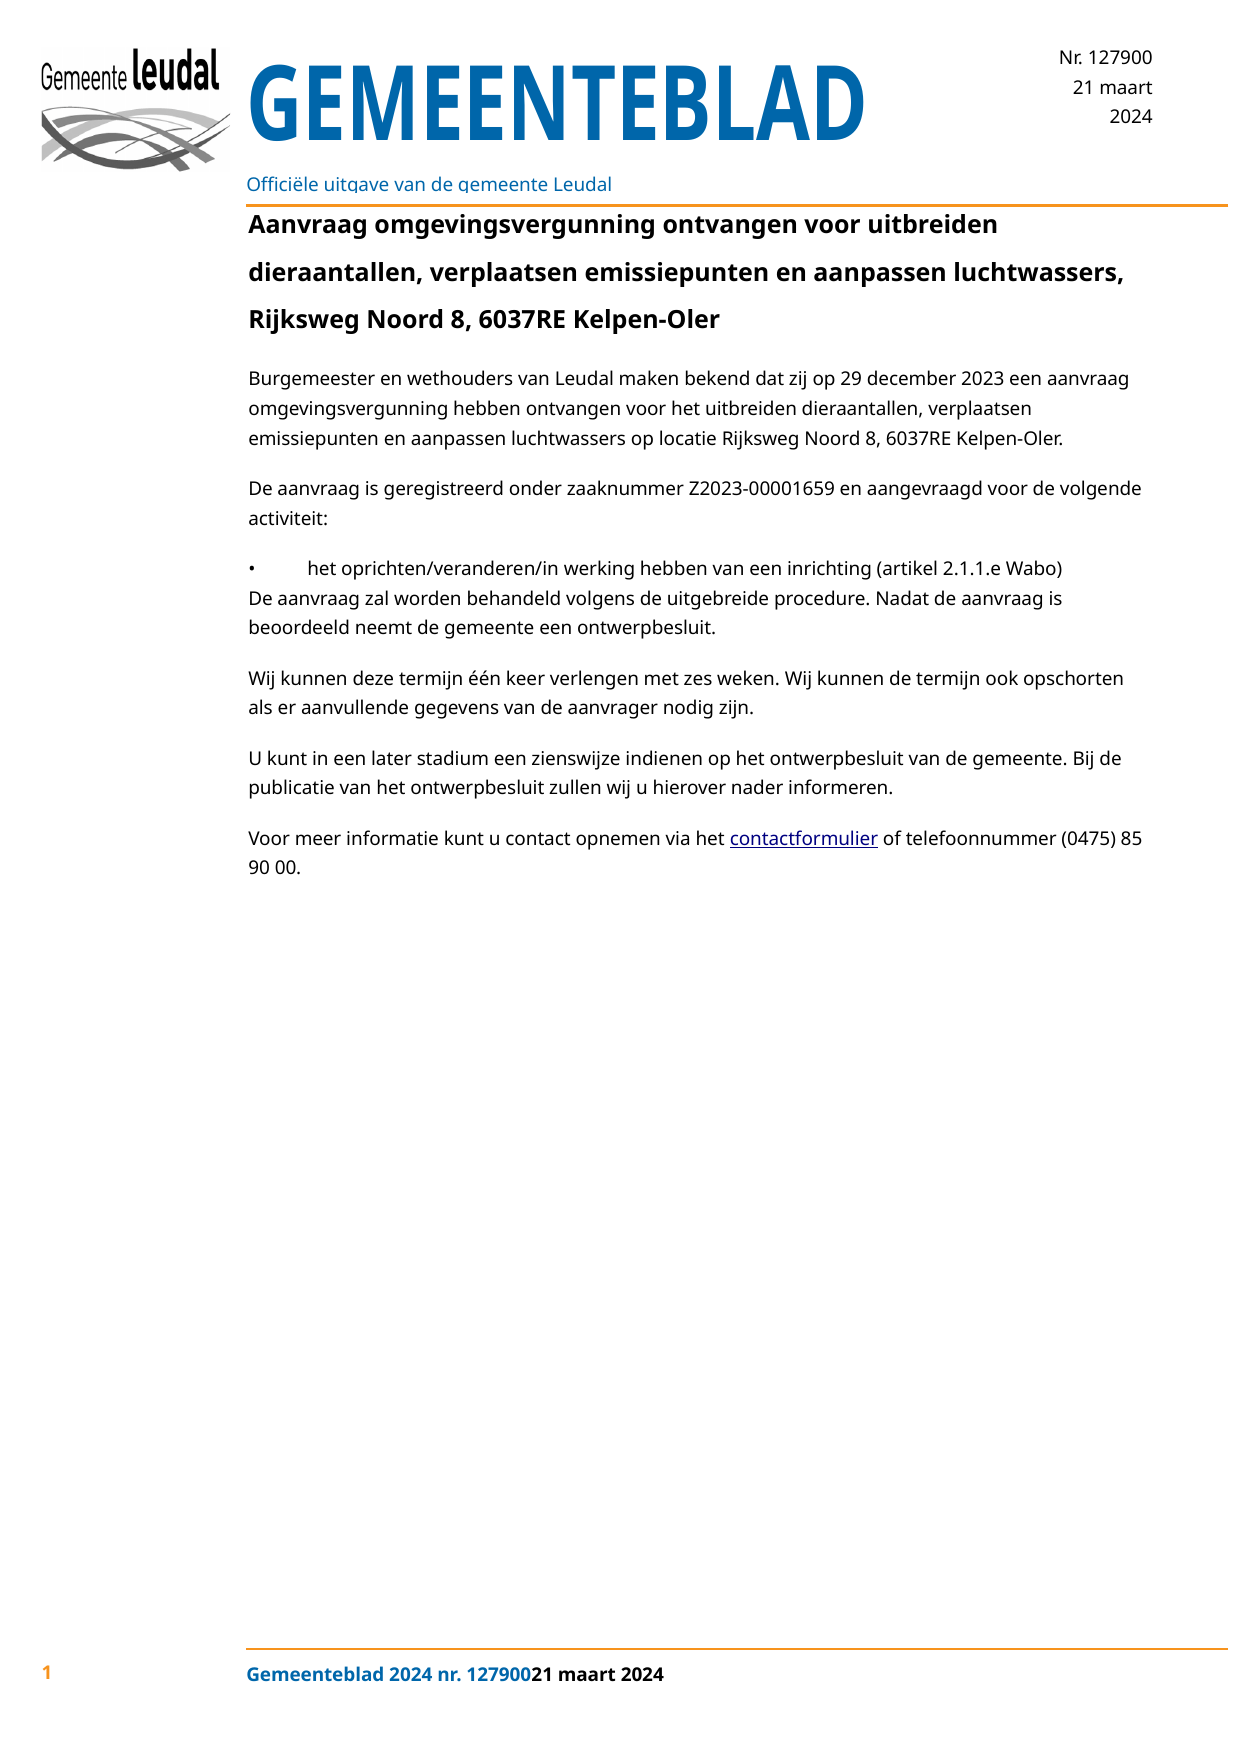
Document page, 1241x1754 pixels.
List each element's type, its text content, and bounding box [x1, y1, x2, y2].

text Aanvraag omgevingsvergunning ontvangen voor uitbreiden dieraantallen, verplaatsen emissiepunten en aanpassen luchtwassers, Rijksweg Noord 8, 6037RE Kelpen-Oler [248, 207, 1152, 336]
text Voor meer informatie kunt u contact opnemen via het contactformulier of telefoonnummer (0475) 85 90 00. [248, 825, 1152, 880]
text Burgemeester en wethouders van Leudal maken bekend dat zij op 29 december 2023 een aanvraag omgevingsvergunning hebben ontvangen voor het uitbreiden dieraantallen, verplaatsen emissiepunten en aanpassen luchtwassers op locatie Rijksweg Noord 8, 6037RE Kelpen-Oler. [248, 366, 1152, 450]
text De aanvraag zal worden behandeld volgens de uitgebreide procedure. Nadat de aanvraag is beoordeeld neemt de gemeente een ontwerpbesluit. [248, 585, 1152, 640]
text U kunt in een later stadium een zienswijze indienen op het ontwerpbesluit van de gemeente. Bij de publicatie van het ontwerpbesluit zullen wij u hierover nader informeren. [248, 745, 1152, 800]
text Wij kunnen deze termijn één keer verlengen met zes weken. Wij kunnen de termijn ook opschorten als er aanvullende gegevens van de aanvrager nodig zijn. [248, 665, 1152, 720]
text De aanvraag is geregistreerd onder zaaknummer Z2023-00001659 en aangevraagd voor de volgende activiteit: [248, 475, 1152, 530]
list het oprichten/veranderen/in werking hebben van een inrichting (artikel 2.1.1.e Wabo) [248, 555, 1152, 581]
picture [41, 47, 231, 172]
